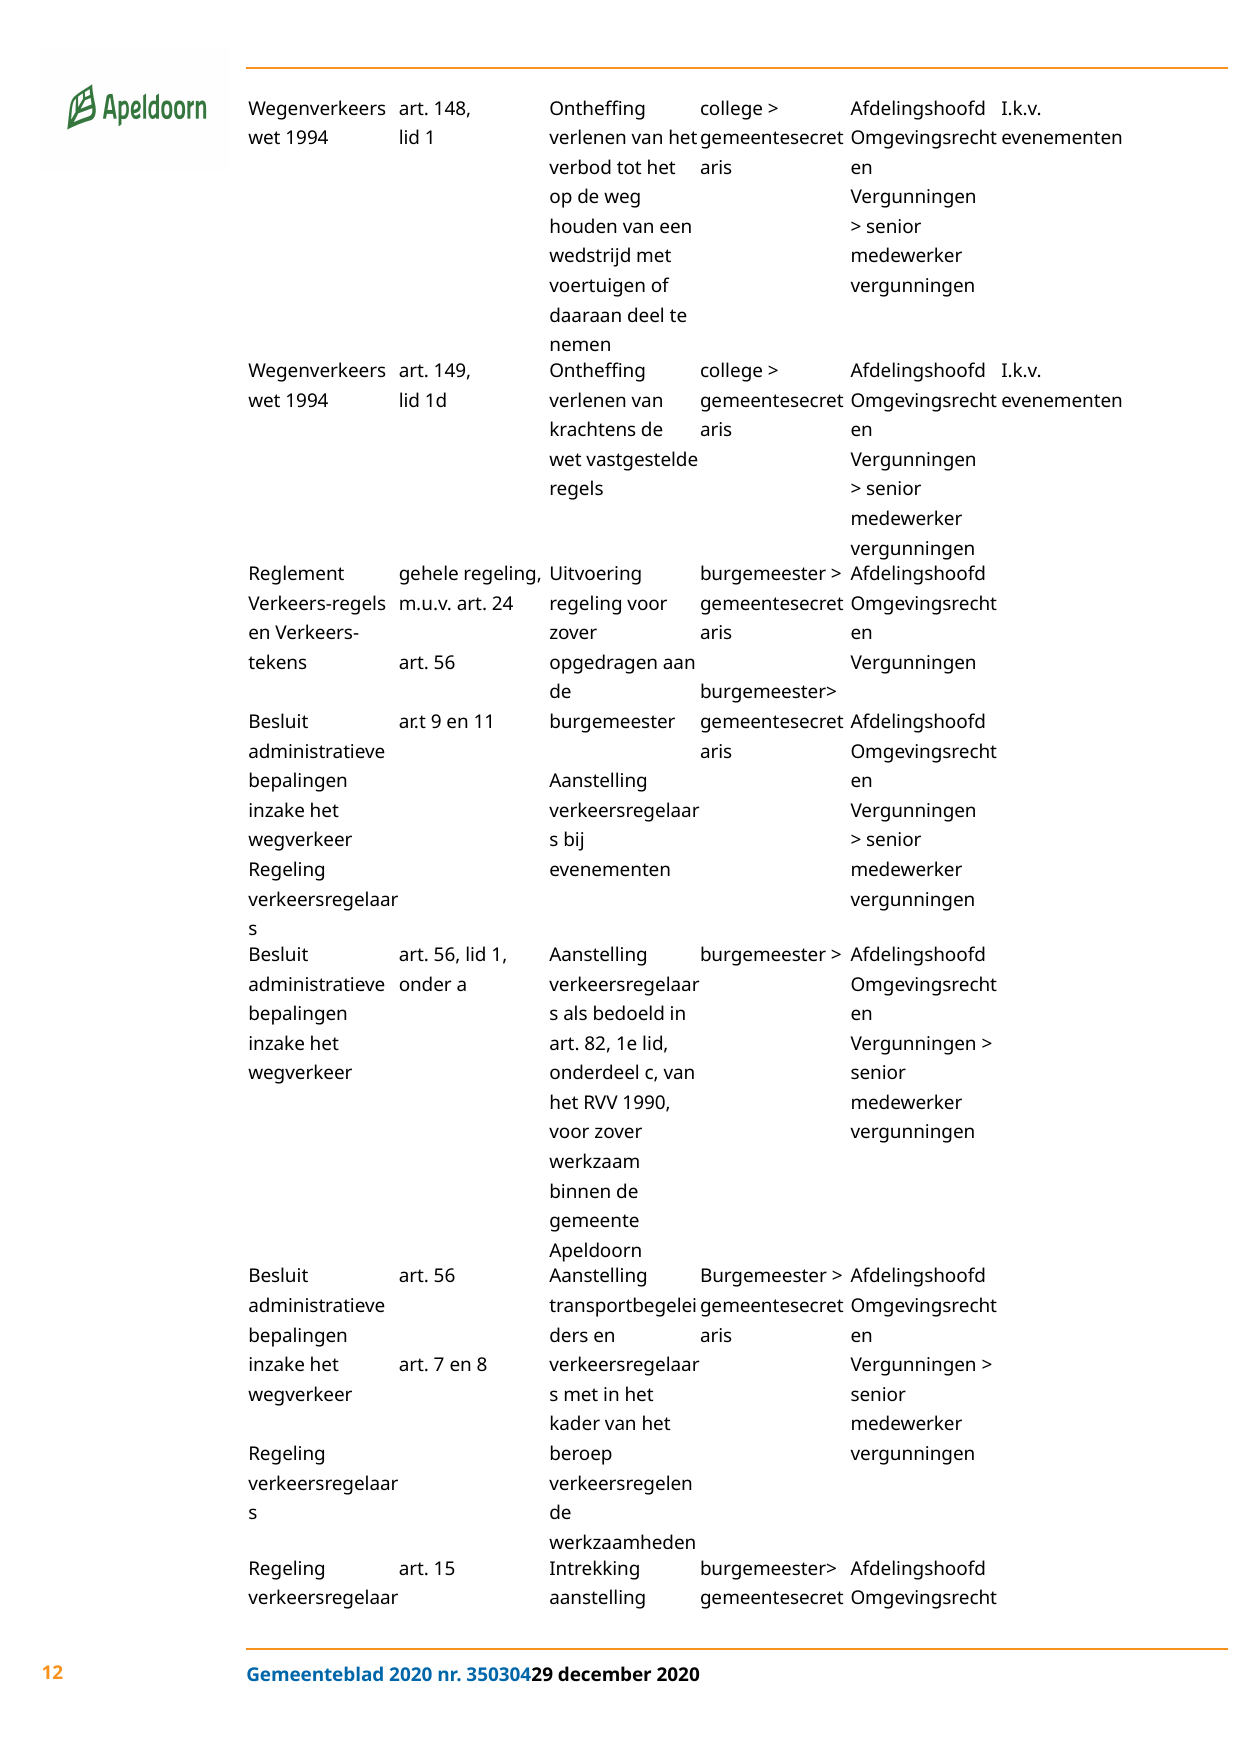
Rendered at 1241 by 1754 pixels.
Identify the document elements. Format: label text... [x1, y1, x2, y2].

table_cell Wegenverkeerswet 1994 [248, 95, 398, 357]
table_cell I.k.v. evenementen [1001, 95, 1152, 357]
table_cell [1001, 1263, 1152, 1555]
table_cell burgemeester > [700, 941, 850, 1263]
table_cell burgemeester> gemeentesecret [700, 1555, 850, 1610]
table_cell Ontheffing verlenen van krachtens de wet vastgestelde regels [549, 357, 700, 560]
table_cell college > gemeentesecretaris [700, 357, 850, 560]
table_cell college > gemeentesecretaris [700, 95, 850, 357]
table_cell Besluit administratieve bepalingen inzake het wegverkeer [248, 941, 398, 1263]
table_cell art. 15 [399, 1555, 549, 1610]
table_cell Afdelingshoofd Omgevingsrecht [850, 1555, 1001, 1610]
table_cell Afdelingshoofd Omgevingsrecht en Vergunningen > senior medewerker vergunningen [850, 1263, 1001, 1555]
table_cell Ontheffing verlenen van het verbod tot het op de weg houden van een wedstrijd met voertuigen of daaraan deel te nemen [549, 95, 700, 357]
table_cell Aanstelling verkeersregelaars als bedoeld in art. 82, 1e lid, onderdeel c, van het RVV 1990, voor zover werkzaam binnen de gemeente Apeldoorn [549, 941, 700, 1263]
table_cell Afdelingshoofd Omgevingsrecht en Vergunningen Afdelingshoofd Omgevingsrecht en Vergunningen > senior medewerker vergunningen [850, 560, 1001, 941]
table_cell I.k.v. evenementen [1001, 357, 1152, 560]
table_cell Uitvoering regeling voor zover opgedragen aan de burgemeester Aanstelling verkeersregelaars bij evenementen [549, 560, 700, 941]
table_cell [1001, 560, 1152, 941]
table_cell [1001, 1555, 1152, 1610]
picture [41, 47, 231, 172]
table_cell Wegenverkeerswet 1994 [248, 357, 398, 560]
table_cell [1001, 941, 1152, 1263]
table_cell Afdelingshoofd Omgevingsrecht en Vergunningen > senior medewerker vergunningen [850, 357, 1001, 560]
table_cell Reglement Verkeers-regels en Verkeers-tekens Besluit administratieve bepalingen inzake het wegverkeer Regeling verkeersregelaars [248, 560, 398, 941]
table_cell art. 56, lid 1, onder a [399, 941, 549, 1263]
table_cell Regeling verkeersregelaar [248, 1555, 398, 1610]
table_cell Burgemeester > gemeentesecretaris [700, 1263, 850, 1555]
table_cell Afdelingshoofd Omgevingsrecht en Vergunningen > senior medewerker vergunningen [850, 941, 1001, 1263]
table_cell Besluit administratieve bepalingen inzake het wegverkeer Regeling verkeersregelaars [248, 1263, 398, 1555]
table_cell burgemeester > gemeentesecretaris burgemeester> gemeentesecretaris [700, 560, 850, 941]
table_cell Intrekking aanstelling [549, 1555, 700, 1610]
table_cell Aanstelling transportbegeleiders en verkeersregelaars met in het kader van het beroep verkeersregelende werkzaamheden [549, 1263, 700, 1555]
table_cell Afdelingshoofd Omgevingsrecht en Vergunningen > senior medewerker vergunningen [850, 95, 1001, 357]
table_cell art. 148, lid 1 [399, 95, 549, 357]
table_cell art. 56 art. 7 en 8 [399, 1263, 549, 1555]
table_cell art. 149, lid 1d [399, 357, 549, 560]
table_cell gehele regeling, m.u.v. art. 24 art. 56 ar.t 9 en 11 [399, 560, 549, 941]
